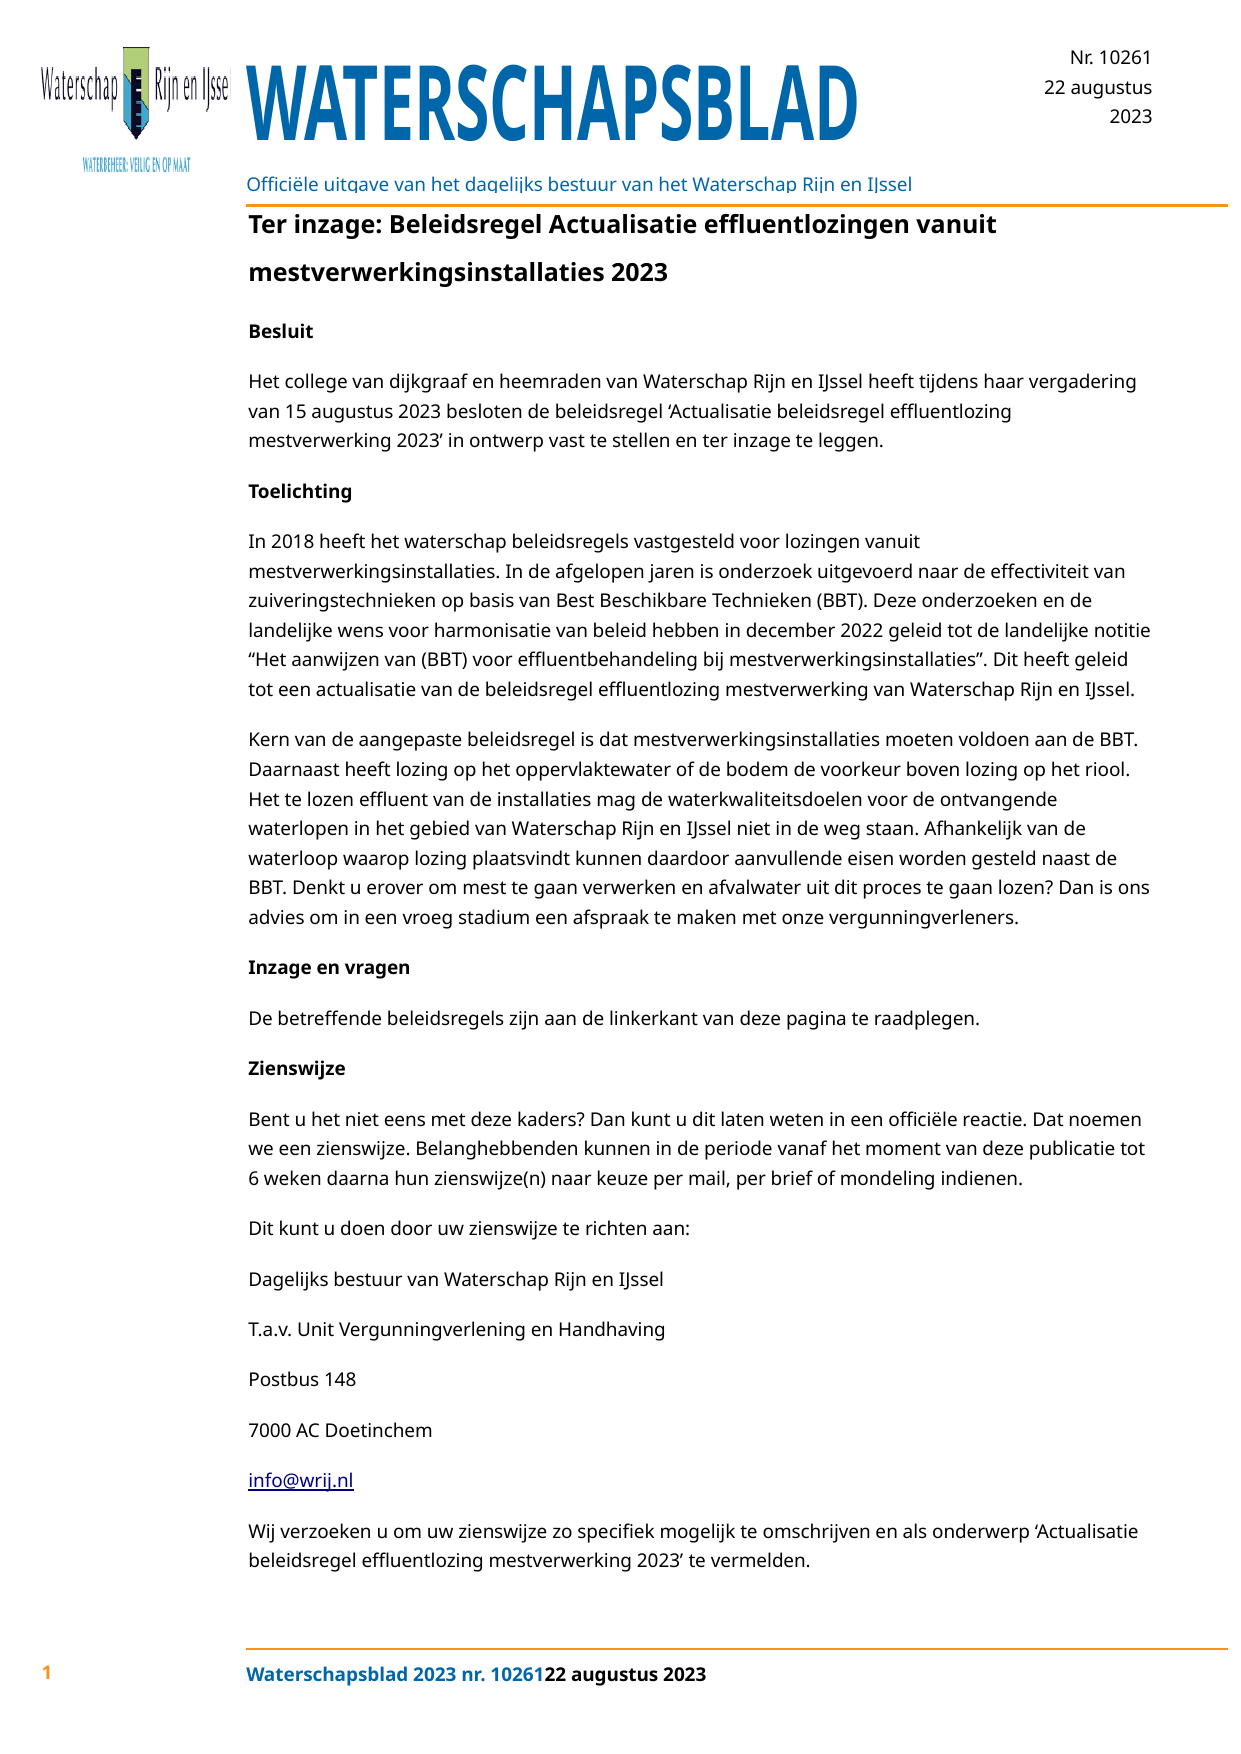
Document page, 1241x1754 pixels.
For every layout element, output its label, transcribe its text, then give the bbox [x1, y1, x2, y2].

picture [41, 47, 231, 172]
text Dit kunt u doen door uw zienswijze te richten aan: [248, 1215, 1152, 1241]
text Toelichting [248, 478, 1152, 504]
text Zienswijze [248, 1055, 1152, 1081]
text De betreffende beleidsregels zijn aan de linkerkant van deze pagina te raadplegen. [248, 1005, 1152, 1031]
text Kern van de aangepaste beleidsregel is dat mestverwerkingsinstallaties moeten voldoen aan de BBT. Daarnaast heeft lozing op het oppervlaktewater of de bodem de voorkeur boven lozing op het riool. Het te lozen effluent van de installaties mag de waterkwaliteitsdoelen voor de ontvangende waterlopen in het gebied van Waterschap Rijn en IJssel niet in de weg staan. Afhankelijk van de waterloop waarop lozing plaatsvindt kunnen daardoor aanvullende eisen worden gesteld naast de BBT. Denkt u erover om mest te gaan verwerken en afvalwater uit dit proces te gaan lozen? Dan is ons advies om in een vroeg stadium een afspraak te maken met onze vergunningverleners. [248, 727, 1152, 930]
text 7000 AC Doetinchem [248, 1417, 1152, 1443]
text Dagelijks bestuur van Waterschap Rijn en IJssel [248, 1266, 1152, 1292]
text Bent u het niet eens met deze kaders? Dan kunt u dit laten weten in een officiële reactie. Dat noemen we een zienswijze. Belanghebbenden kunnen in de periode vanaf het moment van deze publicatie tot 6 weken daarna hun zienswijze(n) naar keuze per mail, per brief of mondeling indienen. [248, 1106, 1152, 1191]
text Inzage en vragen [248, 954, 1152, 980]
text info@wrij.nl [248, 1467, 1152, 1493]
text Postbus 148 [248, 1367, 1152, 1392]
text T.a.v. Unit Vergunningverlening en Handhaving [248, 1316, 1152, 1342]
text Ter inzage: Beleidsregel Actualisatie effluentlozingen vanuit mestverwerkingsinstallaties 2023 [248, 207, 1152, 288]
text Besluit [248, 318, 1152, 344]
text In 2018 heeft het waterschap beleidsregels vastgesteld voor lozingen vanuit mestverwerkingsinstallaties. In de afgelopen jaren is onderzoek uitgevoerd naar de effectiviteit van zuiveringstechnieken op basis van Best Beschikbare Technieken (BBT). Deze onderzoeken en de landelijke wens voor harmonisatie van beleid hebben in december 2022 geleid tot de landelijke notitie “Het aanwijzen van (BBT) voor effluentbehandeling bij mestverwerkingsinstallaties”. Dit heeft geleid tot een actualisatie van de beleidsregel effluentlozing mestverwerking van Waterschap Rijn en IJssel. [248, 528, 1152, 702]
text Wij verzoeken u om uw zienswijze zo specifiek mogelijk te omschrijven en als onderwerp ‘Actualisatie beleidsregel effluentlozing mestverwerking 2023’ te vermelden. [248, 1518, 1152, 1573]
text Het college van dijkgraaf en heemraden van Waterschap Rijn en IJssel heeft tijdens haar vergadering van 15 augustus 2023 besloten de beleidsregel ‘Actualisatie beleidsregel effluentlozing mestverwerking 2023’ in ontwerp vast te stellen en ter inzage te leggen. [248, 368, 1152, 453]
